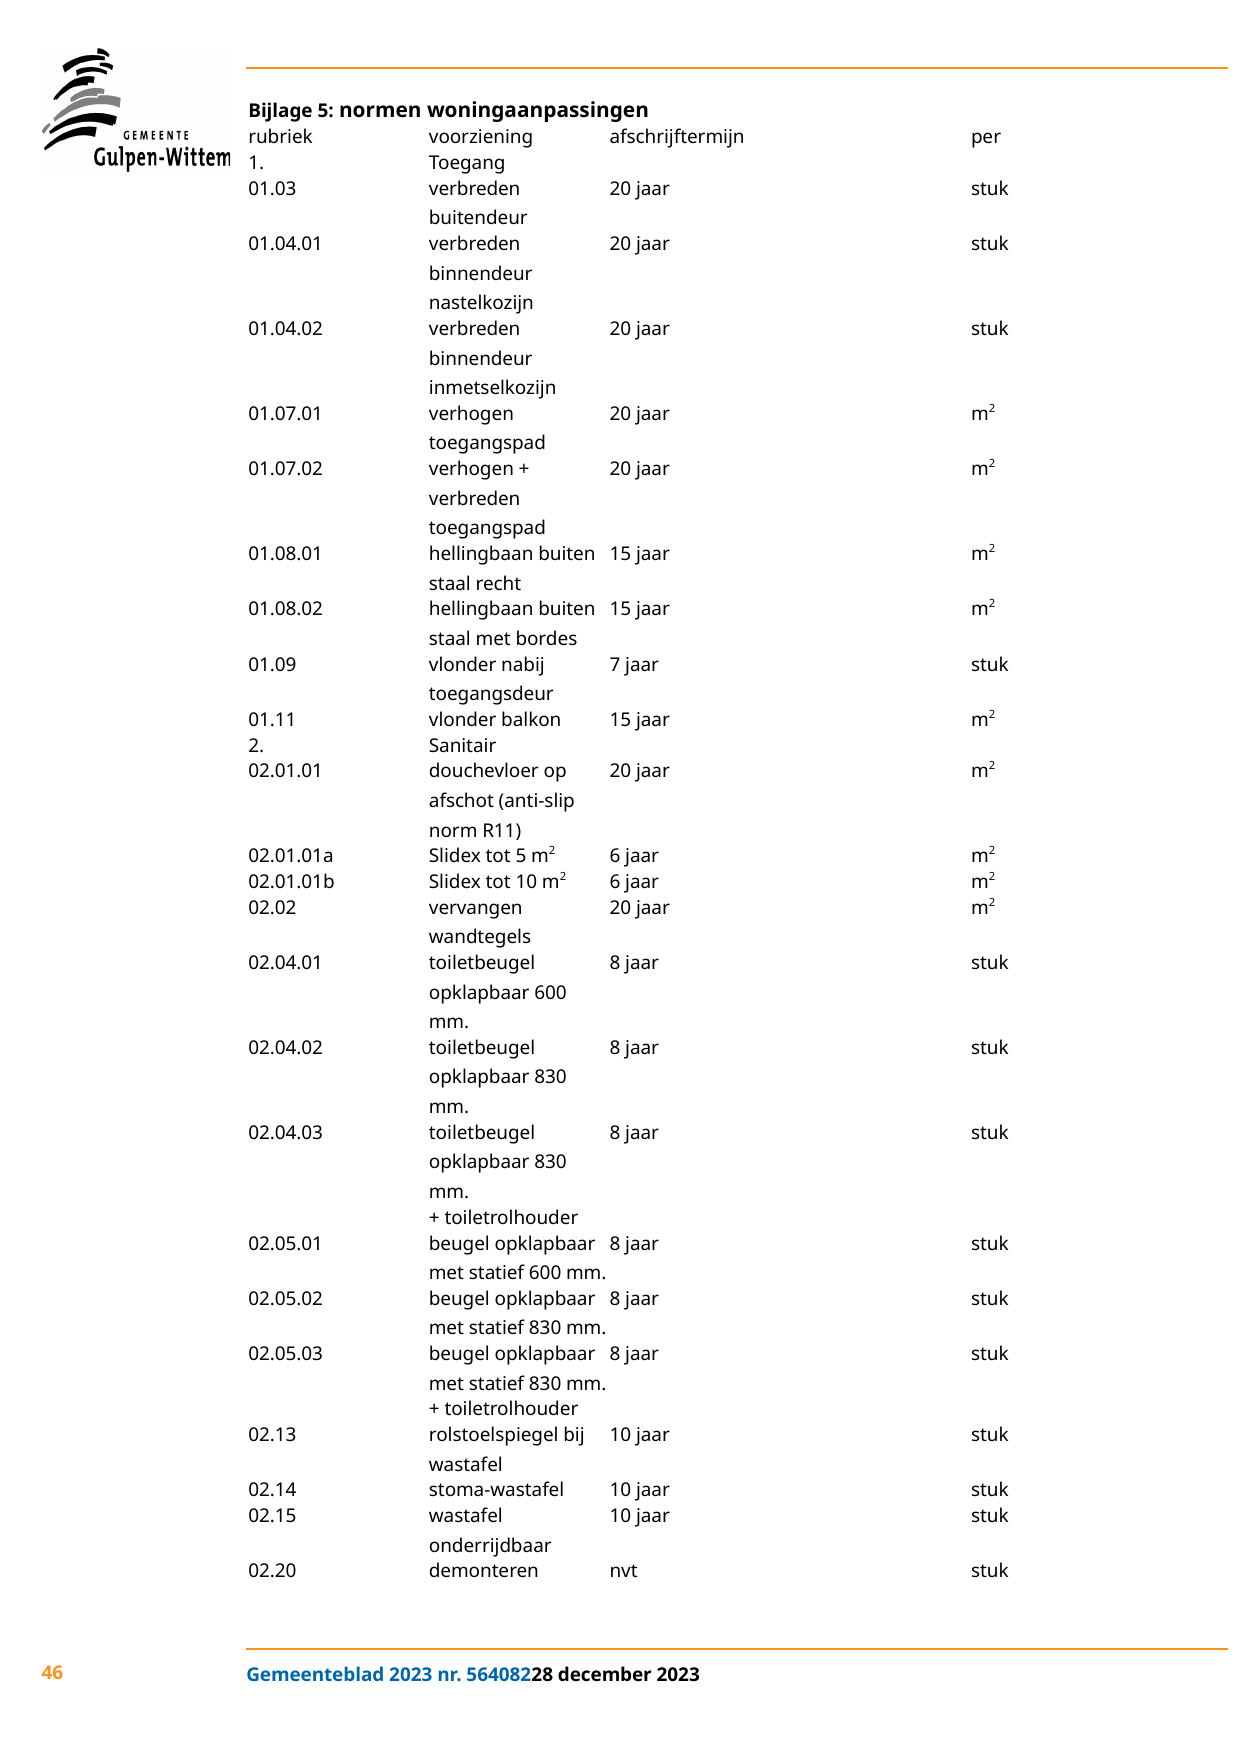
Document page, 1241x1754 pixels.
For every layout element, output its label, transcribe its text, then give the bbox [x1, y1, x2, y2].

table_cell Sanitair [429, 732, 1152, 758]
table_cell [790, 1477, 971, 1502]
table_cell [790, 758, 971, 842]
table_cell rolstoelspiegel bij wastafel [429, 1421, 609, 1477]
table_cell stuk [971, 1477, 1152, 1502]
table_cell beugel opklapbaar met statief 830 mm. [429, 1285, 609, 1340]
table_cell stuk [971, 230, 1152, 315]
table_cell [790, 400, 971, 455]
table_cell 20 jaar [609, 894, 790, 949]
table_cell 20 jaar [609, 400, 790, 455]
table_cell [790, 949, 971, 1034]
table_cell vervangen wandtegels [429, 894, 609, 949]
table_cell [790, 596, 971, 651]
table_header rubriek [248, 124, 429, 149]
table_cell 8 jaar [609, 1340, 790, 1421]
table_cell 2. [248, 732, 429, 758]
table_cell m2 [971, 706, 1152, 732]
table_cell stuk [971, 1034, 1152, 1119]
table_cell beugel opklapbaar met statief 600 mm. [429, 1230, 609, 1285]
table_cell [790, 1230, 971, 1285]
table_cell stuk [971, 651, 1152, 706]
table_cell 20 jaar [609, 455, 790, 540]
table_cell stoma-wastafel [429, 1477, 609, 1502]
table_cell 02.05.01 [248, 1230, 429, 1285]
table_cell m2 [971, 843, 1152, 868]
table_cell [790, 1119, 971, 1230]
table_cell 10 jaar [609, 1503, 790, 1558]
table_cell 8 jaar [609, 949, 790, 1034]
table_cell [790, 1034, 971, 1119]
table_cell [790, 651, 971, 706]
table_cell + toiletrolhouder [429, 1204, 609, 1230]
table_cell 10 jaar [609, 1477, 790, 1502]
table_cell 01.09 [248, 651, 429, 706]
table_cell 6 jaar [609, 843, 790, 868]
table_cell 10 jaar [609, 1421, 790, 1477]
table_cell [790, 868, 971, 894]
table_cell [790, 894, 971, 949]
table_cell 20 jaar [609, 230, 790, 315]
table_cell 01.04.01 [248, 230, 429, 315]
table_cell [790, 706, 971, 732]
table_cell 20 jaar [609, 175, 790, 230]
table_cell 15 jaar [609, 540, 790, 596]
table_cell m2 [971, 400, 1152, 455]
table_cell 02.20 [248, 1558, 429, 1583]
table_cell [790, 315, 971, 400]
table_cell stuk [971, 1230, 1152, 1285]
table_cell m2 [971, 596, 1152, 651]
table_cell hellingbaan buiten staal met bordes [429, 596, 609, 651]
table_cell m2 [971, 455, 1152, 540]
table_cell 02.02 [248, 894, 429, 949]
table_cell toiletbeugel opklapbaar 830 mm. [429, 1034, 609, 1119]
table_cell 02.13 [248, 1421, 429, 1477]
table_cell m2 [971, 758, 1152, 842]
table_cell stuk [971, 949, 1152, 1034]
table_cell [790, 1558, 971, 1583]
table_cell toiletbeugel opklapbaar 600 mm. [429, 949, 609, 1034]
table_cell 6 jaar [609, 868, 790, 894]
table_cell verbreden binnendeur nastelkozijn [429, 230, 609, 315]
table_cell stuk [971, 1421, 1152, 1477]
table_cell vlonder nabij toegangsdeur [429, 651, 609, 706]
table_cell beugel opklapbaar met statief 830 mm. [429, 1340, 609, 1396]
table_cell [790, 1503, 971, 1558]
table_cell vlonder balkon [429, 706, 609, 732]
table_cell 20 jaar [609, 315, 790, 400]
table_cell 20 jaar [609, 758, 790, 842]
table_cell + toiletrolhouder [429, 1396, 609, 1421]
table_cell 8 jaar [609, 1034, 790, 1119]
table_cell stuk [971, 1119, 1152, 1230]
picture [41, 47, 231, 172]
table_cell [790, 1285, 971, 1340]
table_cell Toegang [429, 149, 1152, 175]
table_cell [790, 843, 971, 868]
table_header afschrijftermijn [609, 124, 790, 149]
table_cell 02.01.01b [248, 868, 429, 894]
table_cell wastafel onderrijdbaar [429, 1503, 609, 1558]
table_cell 01.07.01 [248, 400, 429, 455]
table_cell Slidex tot 10 m2 [429, 868, 609, 894]
table_cell hellingbaan buiten staal recht [429, 540, 609, 596]
table_cell 15 jaar [609, 706, 790, 732]
table_cell 02.01.01 [248, 758, 429, 842]
table_cell verbreden buitendeur [429, 175, 609, 230]
table_cell 7 jaar [609, 651, 790, 706]
table_cell [790, 540, 971, 596]
table_cell toiletbeugel opklapbaar 830 mm. [429, 1119, 609, 1204]
table_cell 01.08.02 [248, 596, 429, 651]
table_cell stuk [971, 1285, 1152, 1340]
table_header per [971, 124, 1152, 149]
table_cell 01.04.02 [248, 315, 429, 400]
table_cell verbreden binnendeur inmetselkozijn [429, 315, 609, 400]
table_cell douchevloer op afschot (anti-slip norm R11) [429, 758, 609, 842]
table_cell 8 jaar [609, 1285, 790, 1340]
table_cell stuk [971, 175, 1152, 230]
table_cell m2 [971, 894, 1152, 949]
table_cell [790, 1340, 971, 1421]
table_cell verhogen toegangspad [429, 400, 609, 455]
table_cell 01.08.01 [248, 540, 429, 596]
table_cell m2 [971, 868, 1152, 894]
table_cell [790, 1421, 971, 1477]
table_cell [790, 455, 971, 540]
table_cell nvt [609, 1558, 790, 1583]
table_cell 01.07.02 [248, 455, 429, 540]
table_cell 01.11 [248, 706, 429, 732]
table_cell 02.05.03 [248, 1340, 429, 1421]
table_cell 02.05.02 [248, 1285, 429, 1340]
table_header voorziening [429, 124, 609, 149]
table_cell 02.04.01 [248, 949, 429, 1034]
table_cell Slidex tot 5 m2 [429, 843, 609, 868]
table_cell 02.04.02 [248, 1034, 429, 1119]
table_cell 8 jaar [609, 1230, 790, 1285]
table_cell m2 [971, 540, 1152, 596]
table_cell demonteren [429, 1558, 609, 1583]
table_cell stuk [971, 1558, 1152, 1583]
table_cell 01.03 [248, 175, 429, 230]
table_cell verhogen + verbreden toegangspad [429, 455, 609, 540]
table_cell stuk [971, 1503, 1152, 1558]
table_cell [790, 175, 971, 230]
table_cell 02.14 [248, 1477, 429, 1502]
table_cell 02.04.03 [248, 1119, 429, 1230]
table_cell 02.15 [248, 1503, 429, 1558]
table_cell stuk [971, 1340, 1152, 1421]
text Bijlage 5: normen woningaanpassingen [248, 95, 1152, 123]
table_cell 8 jaar [609, 1119, 790, 1230]
table_cell 02.01.01a [248, 843, 429, 868]
table_cell 15 jaar [609, 596, 790, 651]
table_cell 1. [248, 149, 429, 175]
table_cell [790, 230, 971, 315]
table_header [790, 124, 971, 149]
table_cell stuk [971, 315, 1152, 400]
